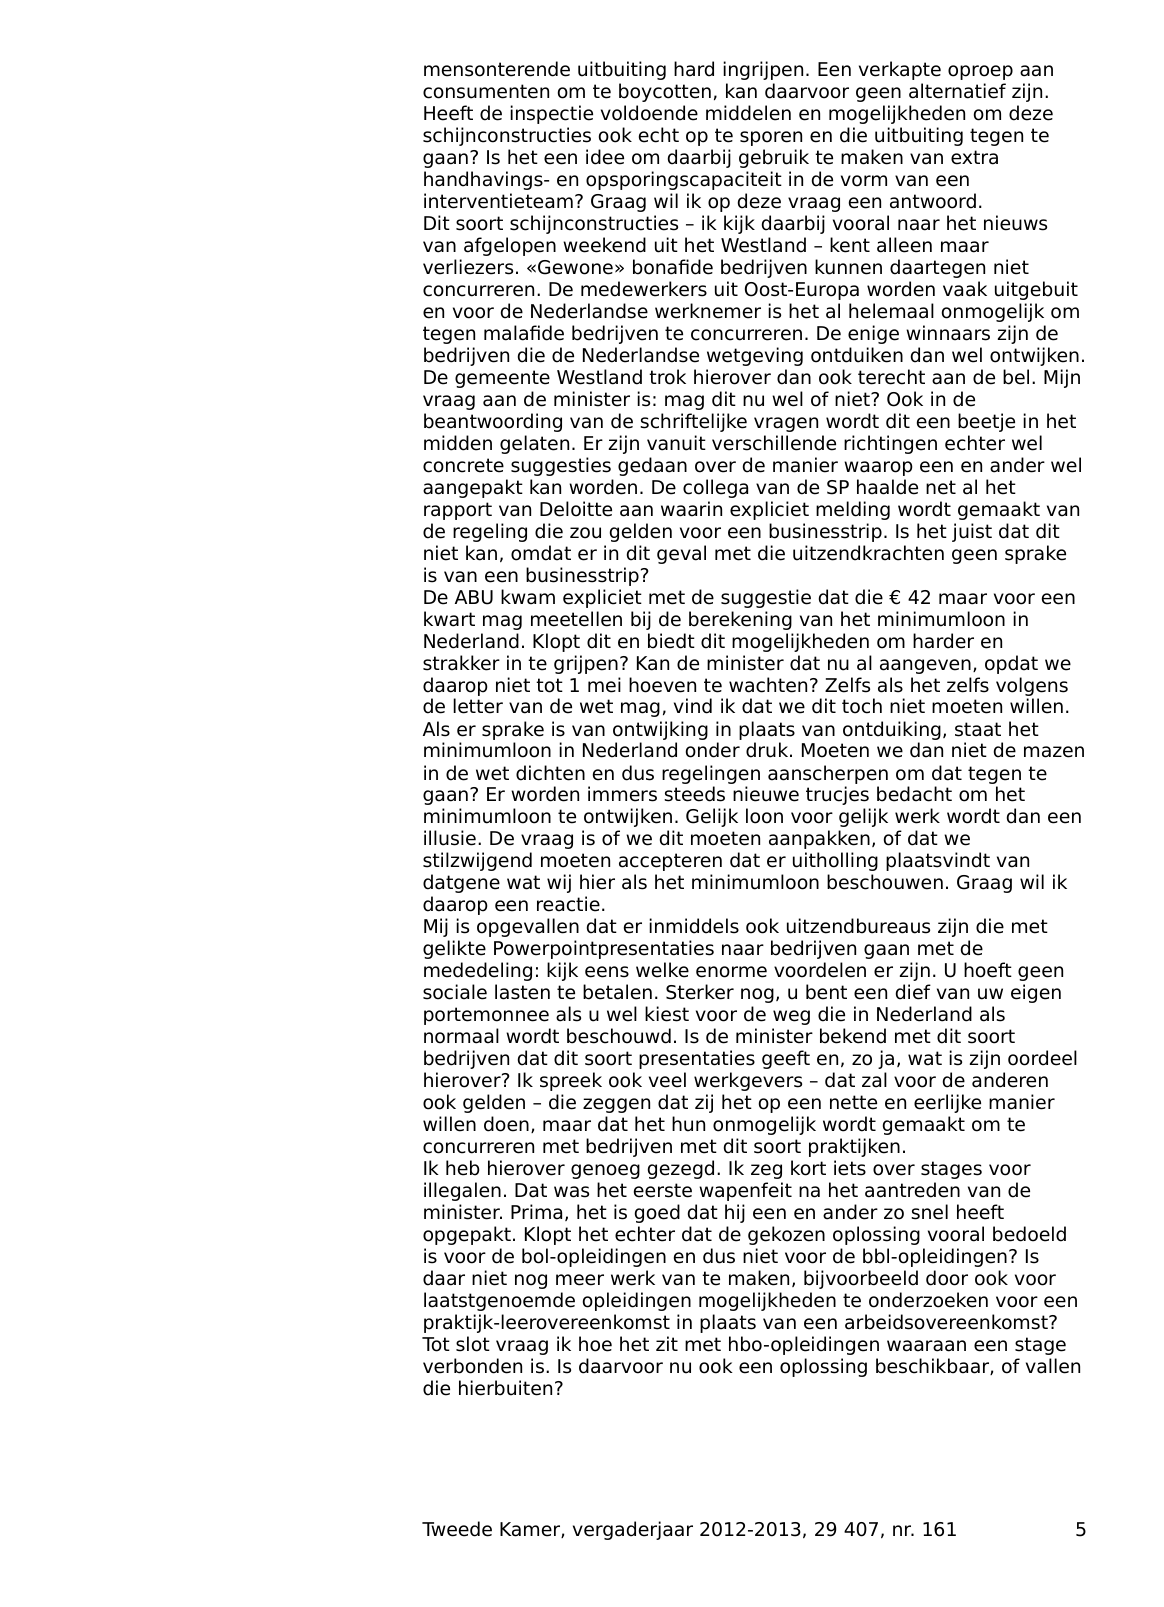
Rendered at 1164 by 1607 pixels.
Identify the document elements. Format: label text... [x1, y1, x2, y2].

text Ik heb hierover genoeg gezegd. Ik zeg kort iets over stages voor illegalen. Dat was het eerste wapenfeit na het aantreden van de minister. Prima, het is goed dat hij een en ander zo snel heeft opgepakt. Klopt het echter dat de gekozen oplossing vooral bedoeld is voor de bol-opleidingen en dus niet voor de bbl-opleidingen? Is daar niet nog meer werk van te maken, bijvoorbeeld door ook voor laatstgenoemde opleidingen mogelijkheden te onderzoeken voor een praktijk-leerovereenkomst in plaats van een arbeidsovereenkomst? [422, 1158, 1087, 1334]
text De ABU kwam expliciet met de suggestie dat die € 42 maar voor een kwart mag meetellen bij de berekening van het minimumloon in Nederland. Klopt dit en biedt dit mogelijkheden om harder en strakker in te grijpen? Kan de minister dat nu al aangeven, opdat we daarop niet tot 1 mei hoeven te wachten? Zelfs als het zelfs volgens de letter van de wet mag, vind ik dat we dit toch niet moeten willen. Als er sprake is van ontwijking in plaats van ontduiking, staat het minimumloon in Nederland onder druk. Moeten we dan niet de mazen in de wet dichten en dus regelingen aanscherpen om dat tegen te gaan? Er worden immers steeds nieuwe trucjes bedacht om het minimumloon te ontwijken. Gelijk loon voor gelijk werk wordt dan een illusie. De vraag is of we dit moeten aanpakken, of dat we stilzwijgend moeten accepteren dat er uitholling plaatsvindt van datgene wat wij hier als het minimumloon beschouwen. Graag wil ik daarop een reactie. [422, 587, 1087, 916]
text Mij is opgevallen dat er inmiddels ook uitzendbureaus zijn die met gelikte Powerpointpresentaties naar bedrijven gaan met de mededeling: kijk eens welke enorme voordelen er zijn. U hoeft geen sociale lasten te betalen. Sterker nog, u bent een dief van uw eigen portemonnee als u wel kiest voor de weg die in Nederland als normaal wordt beschouwd. Is de minister bekend met dit soort bedrijven dat dit soort presentaties geeft en, zo ja, wat is zijn oordeel hierover? Ik spreek ook veel werkgevers – dat zal voor de anderen ook gelden – die zeggen dat zij het op een nette en eerlijke manier willen doen, maar dat het hun onmogelijk wordt gemaakt om te concurreren met bedrijven met dit soort praktijken. [422, 916, 1087, 1158]
text Dit soort schijnconstructies – ik kijk daarbij vooral naar het nieuws van afgelopen weekend uit het Westland – kent alleen maar verliezers. «Gewone» bonafide bedrijven kunnen daartegen niet concurreren. De medewerkers uit Oost-Europa worden vaak uitgebuit en voor de Nederlandse werknemer is het al helemaal onmogelijk om tegen malafide bedrijven te concurreren. De enige winnaars zijn de bedrijven die de Nederlandse wetgeving ontduiken dan wel ontwijken. De gemeente Westland trok hierover dan ook terecht aan de bel. Mijn vraag aan de minister is: mag dit nu wel of niet? Ook in de beantwoording van de schriftelijke vragen wordt dit een beetje in het midden gelaten. Er zijn vanuit verschillende richtingen echter wel concrete suggesties gedaan over de manier waarop een en ander wel aangepakt kan worden. De collega van de SP haalde net al het rapport van Deloitte aan waarin expliciet melding wordt gemaakt van de regeling die zou gelden voor een businesstrip. Is het juist dat dit niet kan, omdat er in dit geval met die uitzendkrachten geen sprake is van een businesstrip? [422, 213, 1087, 587]
text Tot slot vraag ik hoe het zit met hbo-opleidingen waaraan een stage verbonden is. Is daarvoor nu ook een oplossing beschikbaar, of vallen die hierbuiten? [422, 1334, 1087, 1400]
text mensonterende uitbuiting hard ingrijpen. Een verkapte oproep aan consumenten om te boycotten, kan daarvoor geen alternatief zijn. Heeft de inspectie voldoende middelen en mogelijkheden om deze schijnconstructies ook echt op te sporen en die uitbuiting tegen te gaan? Is het een idee om daarbij gebruik te maken van extra handhavings- en opsporingscapaciteit in de vorm van een interventieteam? Graag wil ik op deze vraag een antwoord. [422, 59, 1087, 213]
